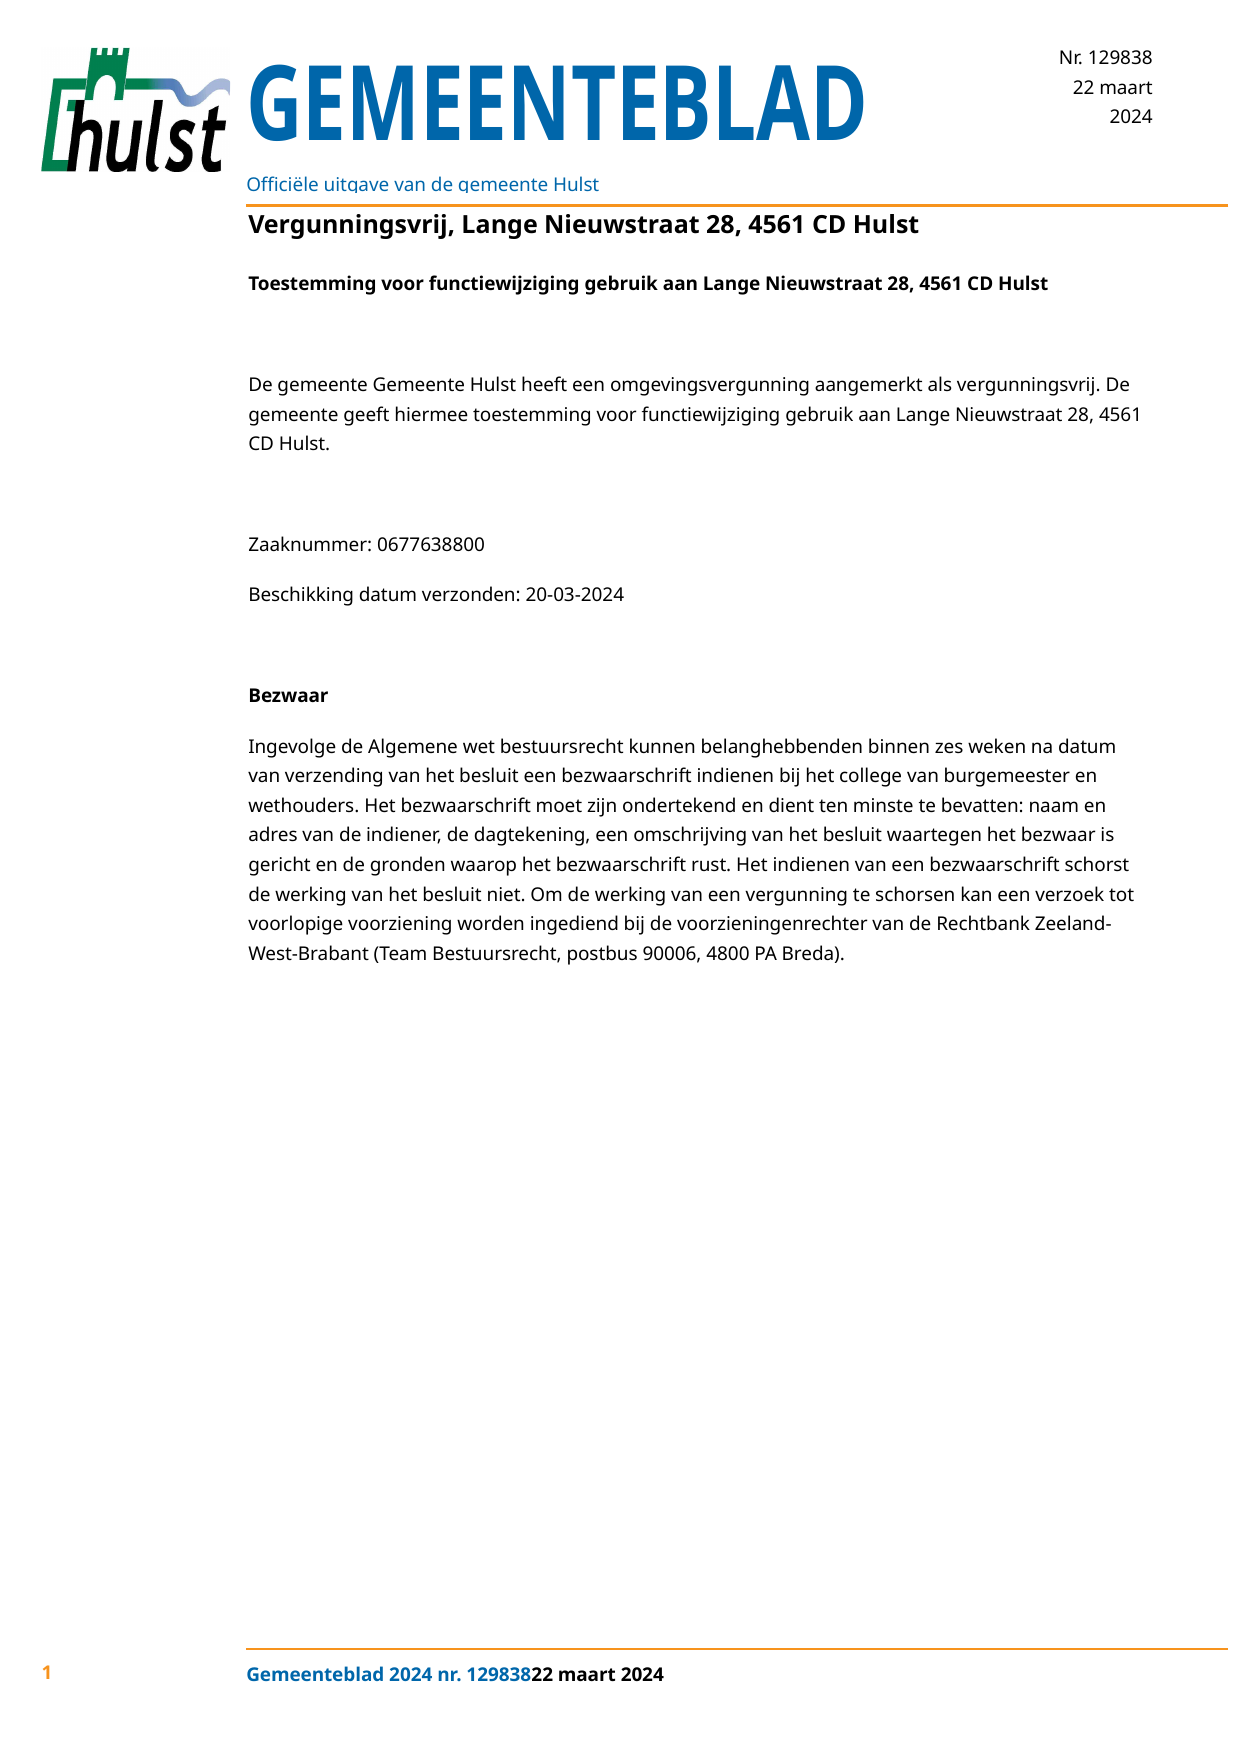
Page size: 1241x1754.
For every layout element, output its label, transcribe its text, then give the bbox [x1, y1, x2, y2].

picture [41, 47, 231, 172]
text De gemeente Gemeente Hulst heeft een omgevingsvergunning aangemerkt als vergunningsvrij. De gemeente geeft hiermee toestemming voor functiewijziging gebruik aan Lange Nieuwstraat 28, 4561 CD Hulst. [248, 371, 1152, 456]
text Toestemming voor functiewijziging gebruik aan Lange Nieuwstraat 28, 4561 CD Hulst [248, 270, 1152, 296]
text Beschikking datum verzonden: 20-03-2024 [248, 582, 1152, 607]
text Ingevolge de Algemene wet bestuursrecht kunnen belanghebbenden binnen zes weken na datum van verzending van het besluit een bezwaarschrift indienen bij het college van burgemeester en wethouders. Het bezwaarschrift moet zijn ondertekend en dient ten minste te bevatten: naam en adres van de indiener, de dagtekening, een omschrijving van het besluit waartegen het bezwaar is gericht en de gronden waarop het bezwaarschrift rust. Het indienen van een bezwaarschrift schorst de werking van het besluit niet. Om de werking van een vergunning te schorsen kan een verzoek tot voorlopige voorziening worden ingediend bij de voorzieningenrechter van de Rechtbank Zeeland-West-Brabant (Team Bestuursrecht, postbus 90006, 4800 PA Breda). [248, 733, 1152, 966]
text Bezwaar [248, 682, 1152, 708]
text Zaaknummer: 0677638800 [248, 531, 1152, 557]
text Vergunningsvrij, Lange Nieuwstraat 28, 4561 CD Hulst [248, 207, 1152, 241]
